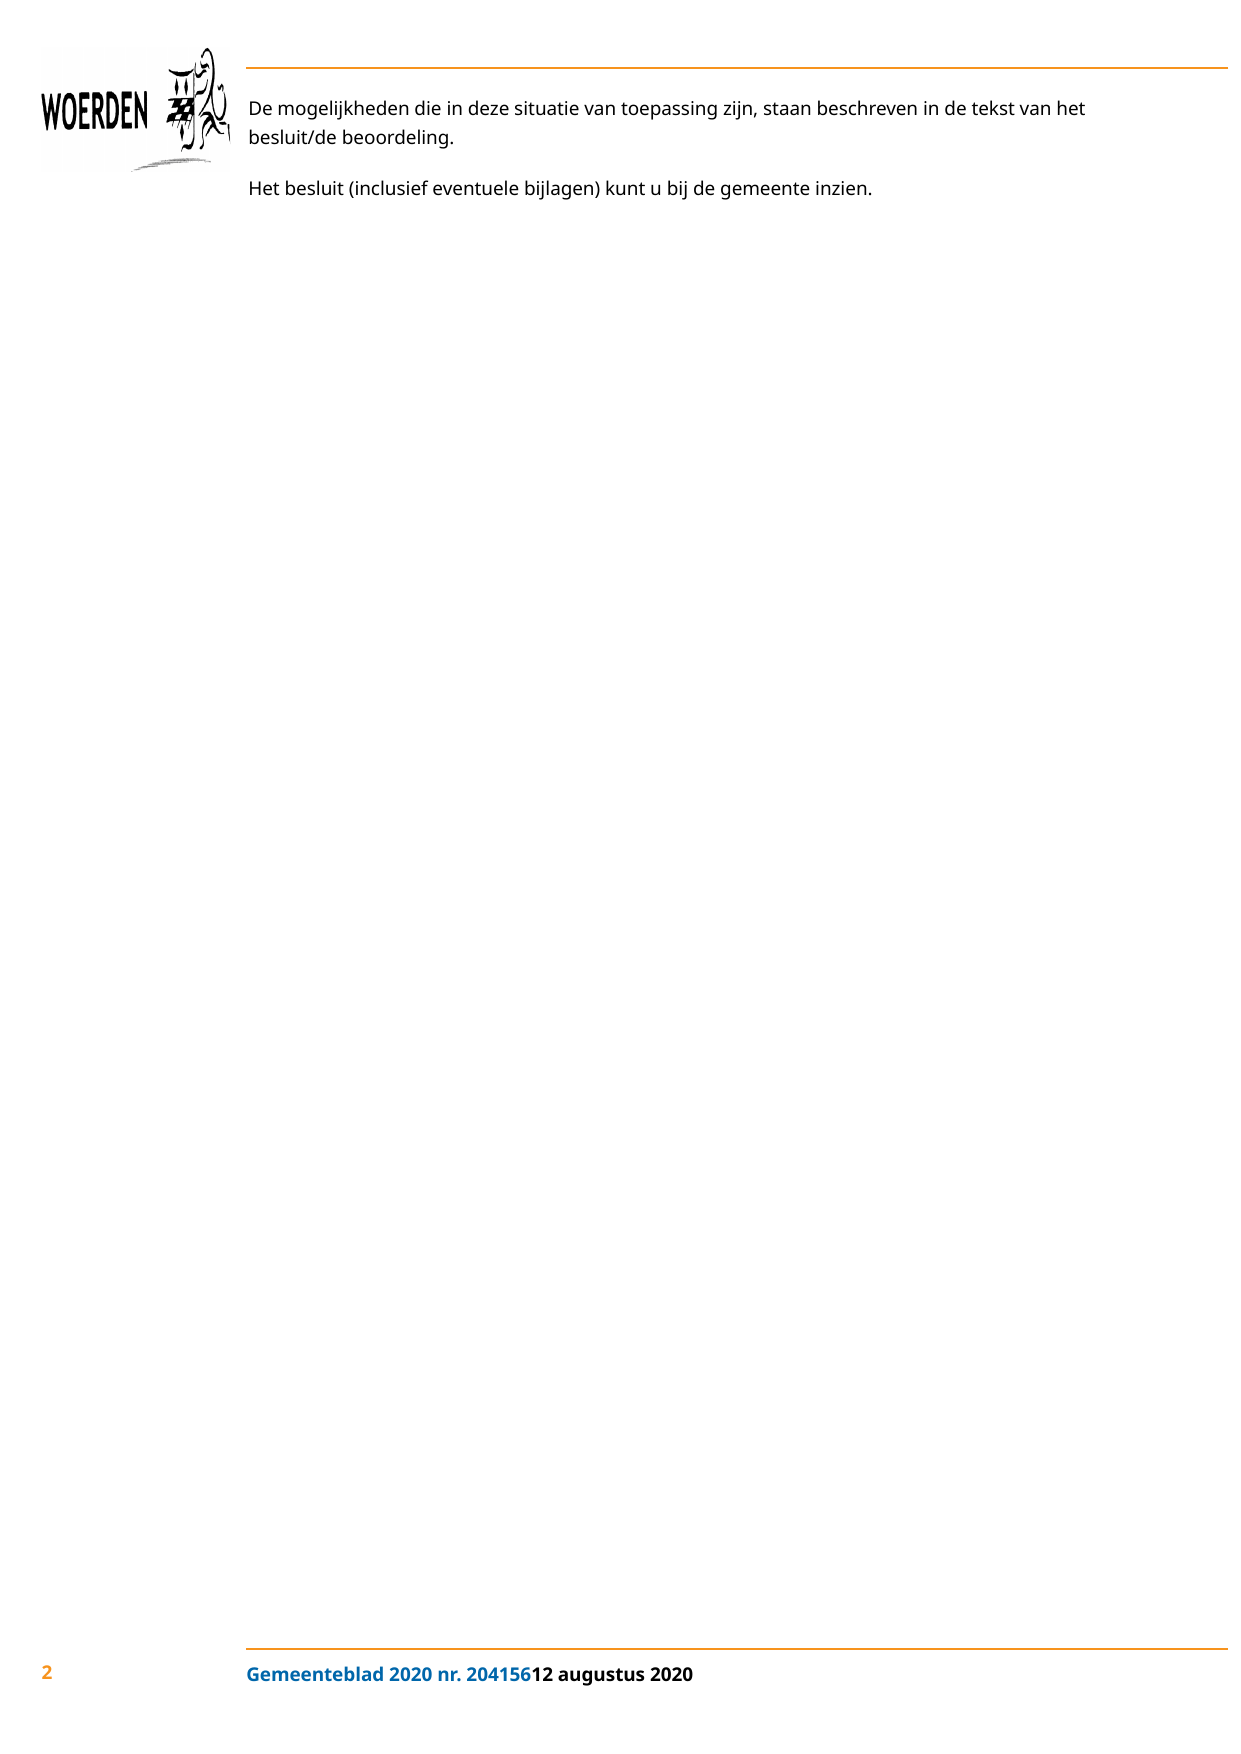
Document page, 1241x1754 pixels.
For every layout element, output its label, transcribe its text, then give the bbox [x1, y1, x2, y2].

text De mogelijkheden die in deze situatie van toepassing zijn, staan beschreven in de tekst van het besluit/de beoordeling. [248, 95, 1152, 150]
text Het besluit (inclusief eventuele bijlagen) kunt u bij de gemeente inzien. [248, 175, 1152, 201]
picture [41, 47, 231, 172]
